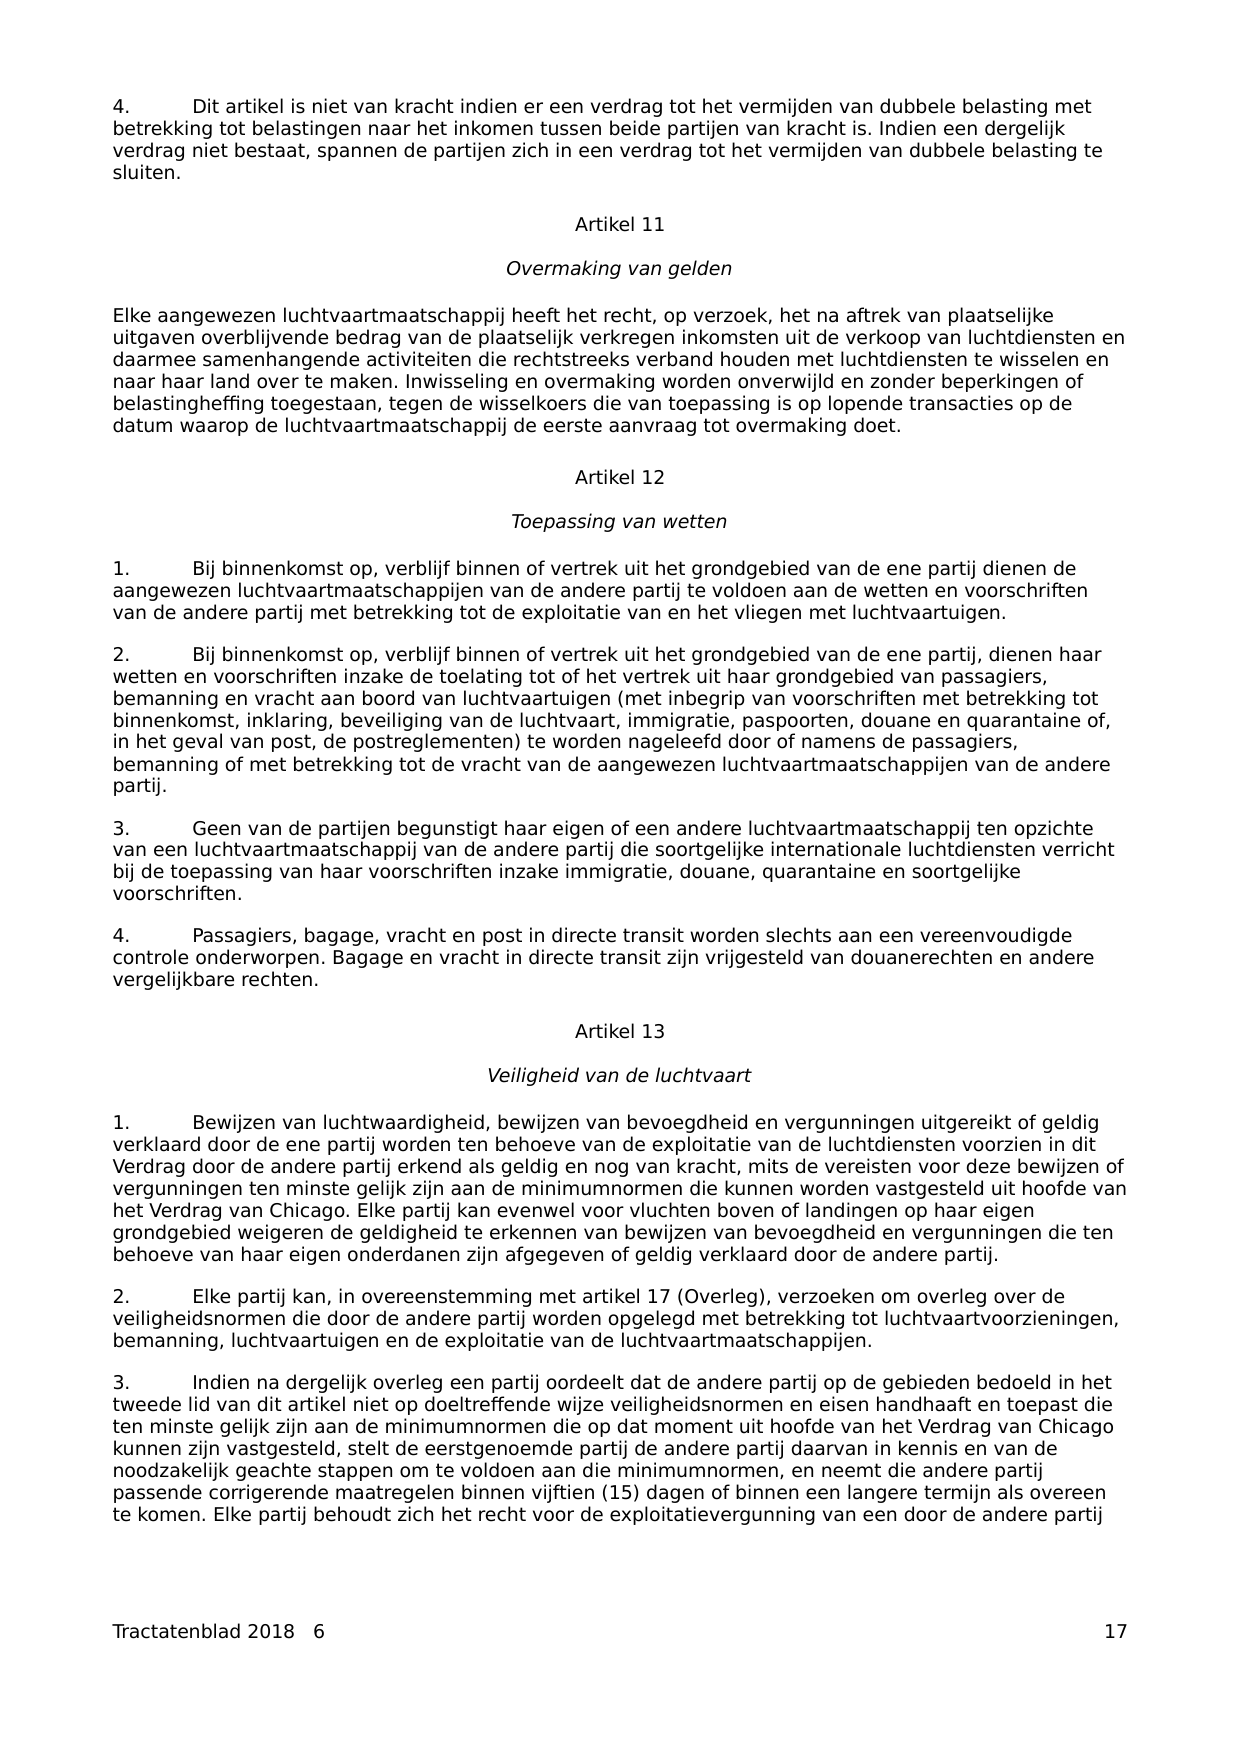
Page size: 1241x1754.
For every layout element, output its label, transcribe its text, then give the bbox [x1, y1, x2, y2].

text 1. Bewijzen van luchtwaardigheid, bewijzen van bevoegdheid en vergunningen uitgereikt of geldig verklaard door de ene partij worden ten behoeve van de exploitatie van de luchtdiensten voorzien in dit Verdrag door de andere partij erkend als geldig en nog van kracht, mits de vereisten voor deze bewijzen of vergunningen ten minste gelijk zijn aan de minimumnormen die kunnen worden vastgesteld uit hoofde van het Verdrag van Chicago. Elke partij kan evenwel voor vluchten boven of landingen op haar eigen grondgebied weigeren de geldigheid te erkennen van bewijzen van bevoegdheid en vergunningen die ten behoeve van haar eigen onderdanen zijn afgegeven of geldig verklaard door de andere partij. [112, 1112, 1128, 1266]
text 1. Bij binnenkomst op, verblijf binnen of vertrek uit het grondgebied van de ene partij dienen de aangewezen luchtvaartmaatschappijen van de andere partij te voldoen aan de wetten en voorschriften van de andere partij met betrekking tot de exploitatie van en het vliegen met luchtvaartuigen. [112, 558, 1128, 623]
text Elke aangewezen luchtvaartmaatschappij heeft het recht, op verzoek, het na aftrek van plaatselijke uitgaven overblijvende bedrag van de plaatselijk verkregen inkomsten uit de verkoop van luchtdiensten en daarmee samenhangende activiteiten die rechtstreeks verband houden met luchtdiensten te wisselen en naar haar land over te maken. Inwisseling en overmaking worden onverwijld en zonder beperkingen of belastingheffing toegestaan, tegen de wisselkoers die van toepassing is op lopende transacties op de datum waarop de luchtvaartmaatschappij de eerste aanvraag tot overmaking doet. [112, 305, 1128, 437]
text 3. Geen van de partijen begunstigt haar eigen of een andere luchtvaartmaatschappij ten opzichte van een luchtvaartmaatschappij van de andere partij die soortgelijke internationale luchtdiensten verricht bij de toepassing van haar voorschriften inzake immigratie, douane, quarantaine en soortgelijke voorschriften. [112, 817, 1128, 905]
text 3. Indien na dergelijk overleg een partij oordeelt dat de andere partij op de gebieden bedoeld in het tweede lid van dit artikel niet op doeltreffende wijze veiligheidsnormen en eisen handhaaft en toepast die ten minste gelijk zijn aan de minimumnormen die op dat moment uit hoofde van het Verdrag van Chicago kunnen zijn vastgesteld, stelt de eerstgenoemde partij de andere partij daarvan in kennis en van de noodzakelijk geachte stappen om te voldoen aan die minimumnormen, en neemt die andere partij passende corrigerende maatregelen binnen vijftien (15) dagen of binnen een langere termijn als overeen te komen. Elke partij behoudt zich het recht voor de exploitatievergunning van een door de andere partij [112, 1372, 1128, 1526]
subtitle Artikel 12 Toepassing van wetten [112, 467, 1128, 533]
text 4. Passagiers, bagage, vracht en post in directe transit worden slechts aan een vereenvoudigde controle onderworpen. Bagage en vracht in directe transit zijn vrijgesteld van douanerechten en andere vergelijkbare rechten. [112, 925, 1128, 991]
subtitle Artikel 11 Overmaking van gelden [112, 214, 1128, 280]
subtitle Artikel 13 Veiligheid van de luchtvaart [112, 1021, 1128, 1087]
text 4. Dit artikel is niet van kracht indien er een verdrag tot het vermijden van dubbele belasting met betrekking tot belastingen naar het inkomen tussen beide partijen van kracht is. Indien een dergelijk verdrag niet bestaat, spannen de partijen zich in een verdrag tot het vermijden van dubbele belasting te sluiten. [112, 96, 1128, 184]
text 2. Elke partij kan, in overeenstemming met artikel 17 (Overleg), verzoeken om overleg over de veiligheidsnormen die door de andere partij worden opgelegd met betrekking tot luchtvaartvoorzieningen, bemanning, luchtvaartuigen en de exploitatie van de luchtvaartmaatschappijen. [112, 1286, 1128, 1352]
text 2. Bij binnenkomst op, verblijf binnen of vertrek uit het grondgebied van de ene partij, dienen haar wetten en voorschriften inzake de toelating tot of het vertrek uit haar grondgebied van passagiers, bemanning en vracht aan boord van luchtvaartuigen (met inbegrip van voorschriften met betrekking tot binnenkomst, inklaring, beveiliging van de luchtvaart, immigratie, paspoorten, douane en quarantaine of, in het geval van post, de postreglementen) te worden nageleefd door of namens de passagiers, bemanning of met betrekking tot de vracht van de aangewezen luchtvaartmaatschappijen van de andere partij. [112, 643, 1128, 797]
